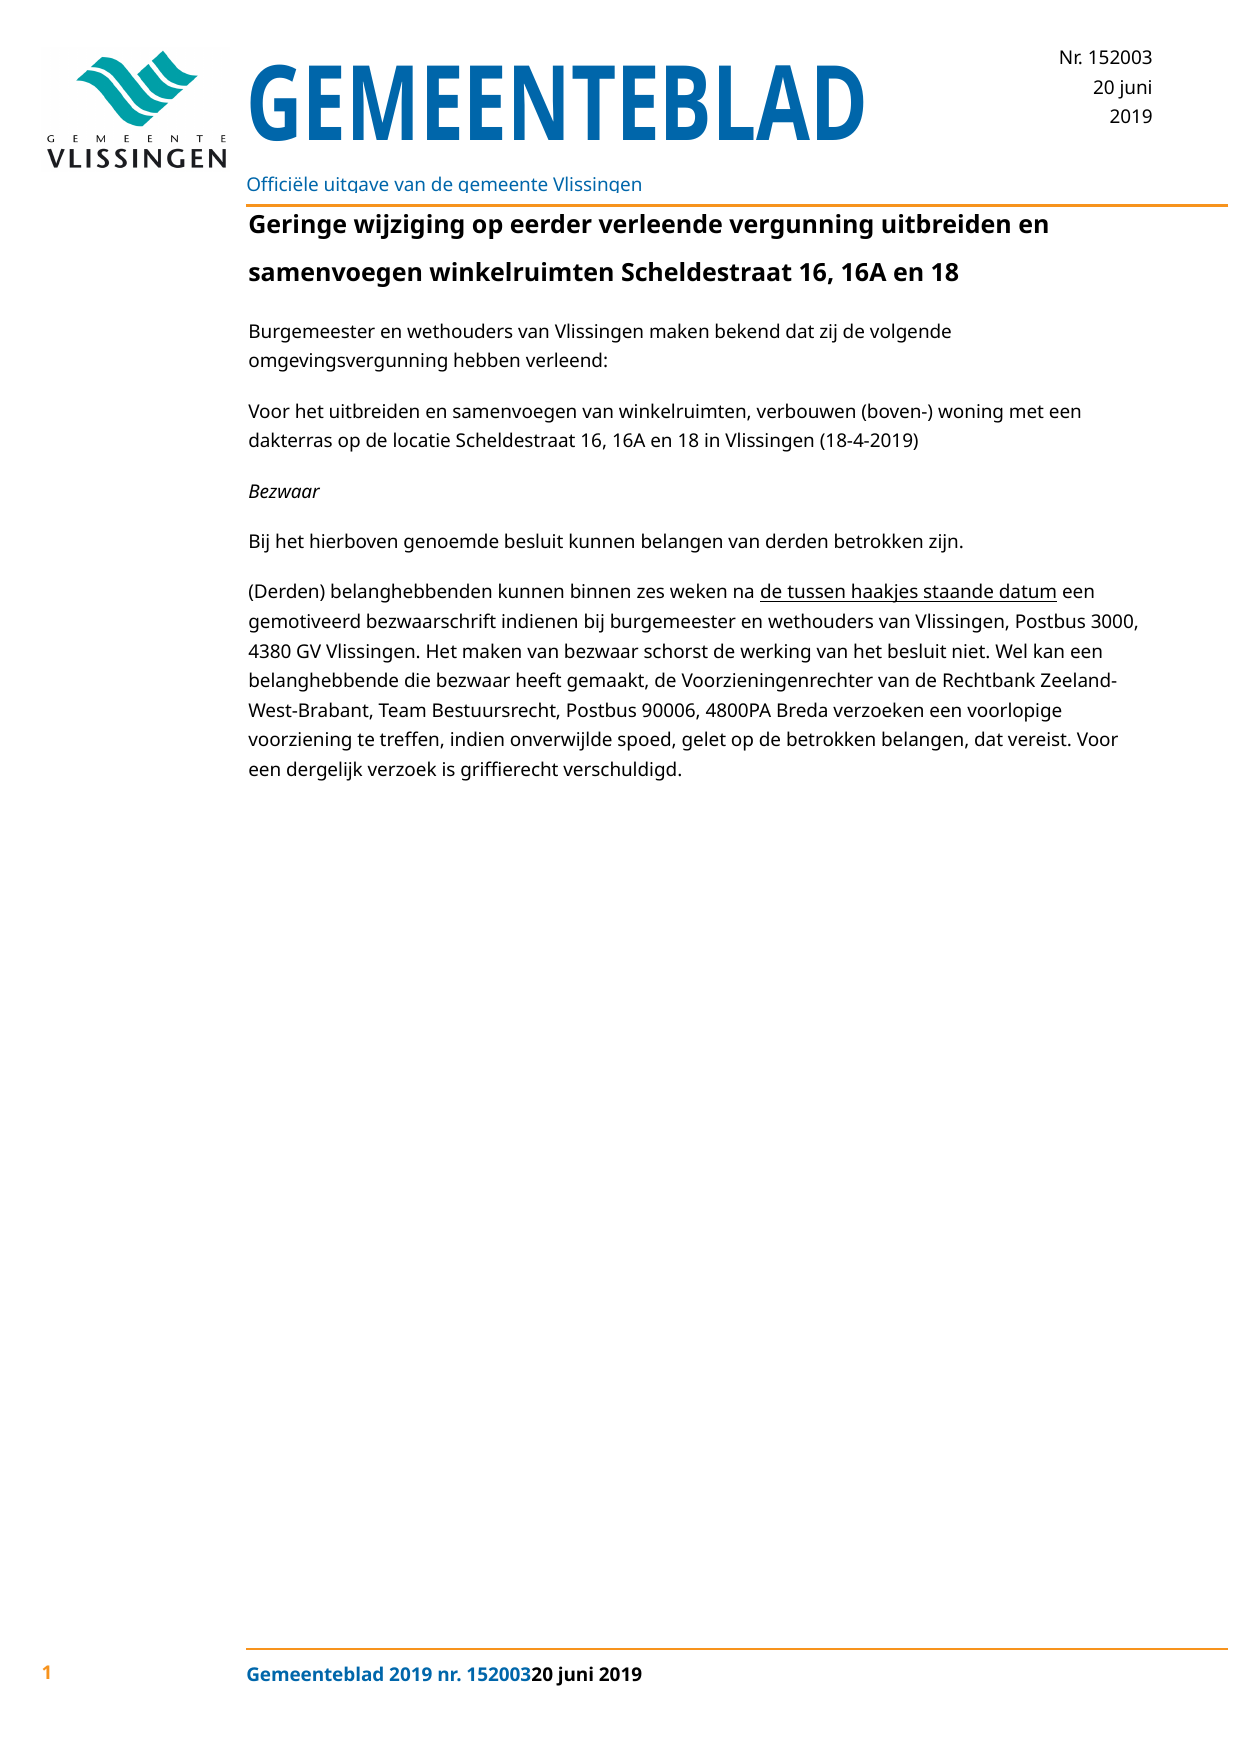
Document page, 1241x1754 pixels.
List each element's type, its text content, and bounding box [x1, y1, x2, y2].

text (Derden) belanghebbenden kunnen binnen zes weken na de tussen haakjes staande datum een gemotiveerd bezwaarschrift indienen bij burgemeester en wethouders van Vlissingen, Postbus 3000, 4380 GV Vlissingen. Het maken van bezwaar schorst de werking van het besluit niet. Wel kan een belanghebbende die bezwaar heeft gemaakt, de Voorzieningenrechter van de Rechtbank Zeeland-West-Brabant, Team Bestuursrecht, Postbus 90006, 4800PA Breda verzoeken een voorlopige voorziening te treffen, indien onverwijlde spoed, gelet op de betrokken belangen, dat vereist. Voor een dergelijk verzoek is griffierecht verschuldigd. [248, 579, 1152, 782]
text Bij het hierboven genoemde besluit kunnen belangen van derden betrokken zijn. [248, 528, 1152, 554]
text Burgemeester en wethouders van Vlissingen maken bekend dat zij de volgende omgevingsvergunning hebben verleend: [248, 318, 1152, 373]
text Bezwaar [248, 478, 1152, 504]
picture [41, 47, 231, 172]
text Geringe wijziging op eerder verleende vergunning uitbreiden en samenvoegen winkelruimten Scheldestraat 16, 16A en 18 [248, 207, 1152, 288]
text Voor het uitbreiden en samenvoegen van winkelruimten, verbouwen (boven-) woning met een dakterras op de locatie Scheldestraat 16, 16A en 18 in Vlissingen (18-4-2019) [248, 398, 1152, 453]
